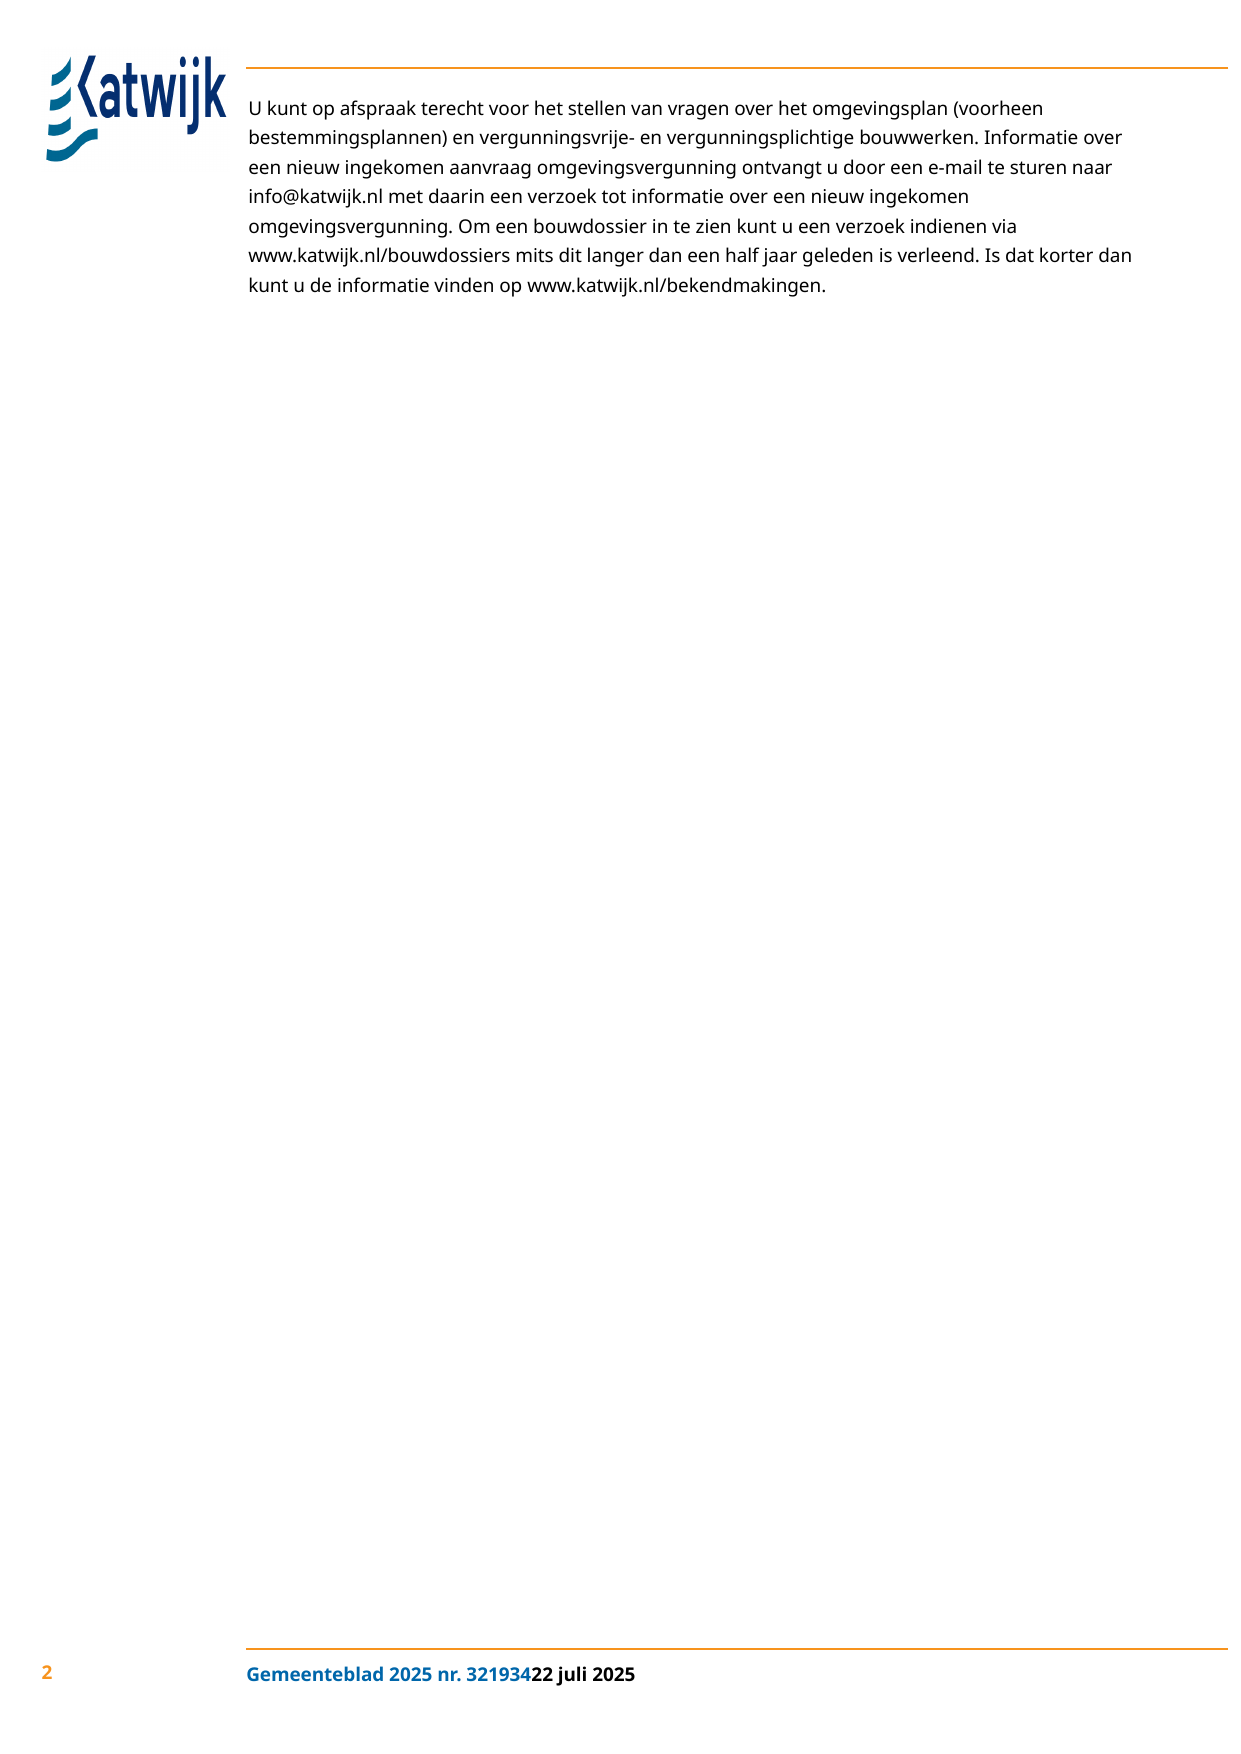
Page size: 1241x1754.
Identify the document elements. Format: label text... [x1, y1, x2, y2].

picture [41, 47, 231, 172]
text U kunt op afspraak terecht voor het stellen van vragen over het omgevingsplan (voorheen bestemmingsplannen) en vergunningsvrije- en vergunningsplichtige bouwwerken. Informatie over een nieuw ingekomen aanvraag omgevingsvergunning ontvangt u door een e-mail te sturen naar info@katwijk.nl met daarin een verzoek tot informatie over een nieuw ingekomen omgevingsvergunning. Om een bouwdossier in te zien kunt u een verzoek indienen via www.katwijk.nl/bouwdossiers mits dit langer dan een half jaar geleden is verleend. Is dat korter dan kunt u de informatie vinden op www.katwijk.nl/bekendmakingen. [248, 95, 1152, 298]
